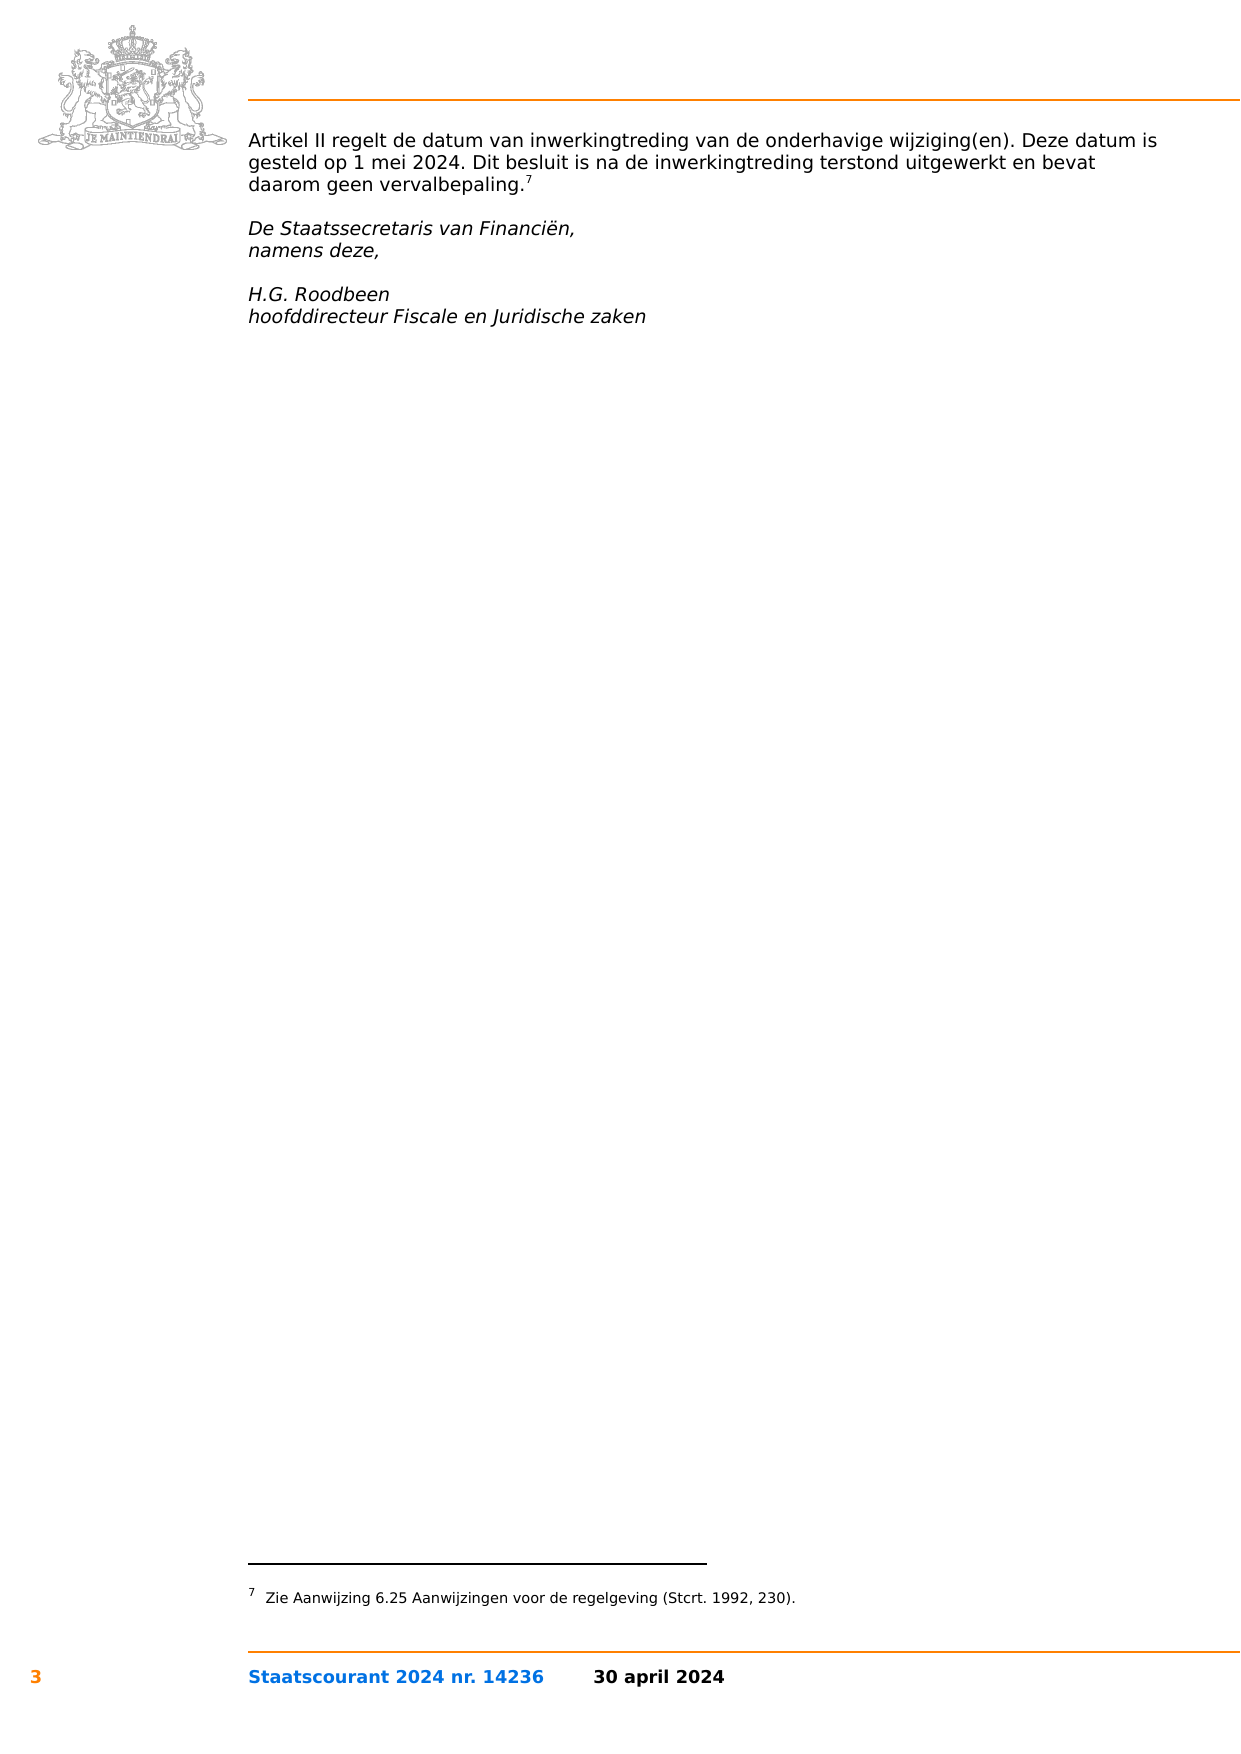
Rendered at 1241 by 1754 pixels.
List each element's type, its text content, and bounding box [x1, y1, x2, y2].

text De Staatssecretaris van Financiën, namens deze, H.G. Roodbeen hoofddirecteur Fiscale en Juridische zaken [248, 218, 1163, 328]
picture [38, 25, 227, 150]
text Artikel II regelt de datum van inwerkingtreding van de onderhavige wijziging(en). Deze datum is gesteld op 1 mei 2024. Dit besluit is na de inwerkingtreding terstond uitgewerkt en bevat daarom geen vervalbepaling. [248, 130, 1163, 196]
text Zie Aanwijzing 6.25 Aanwijzingen voor de regelgeving (Stcrt. 1992, 230). [248, 1586, 1163, 1608]
